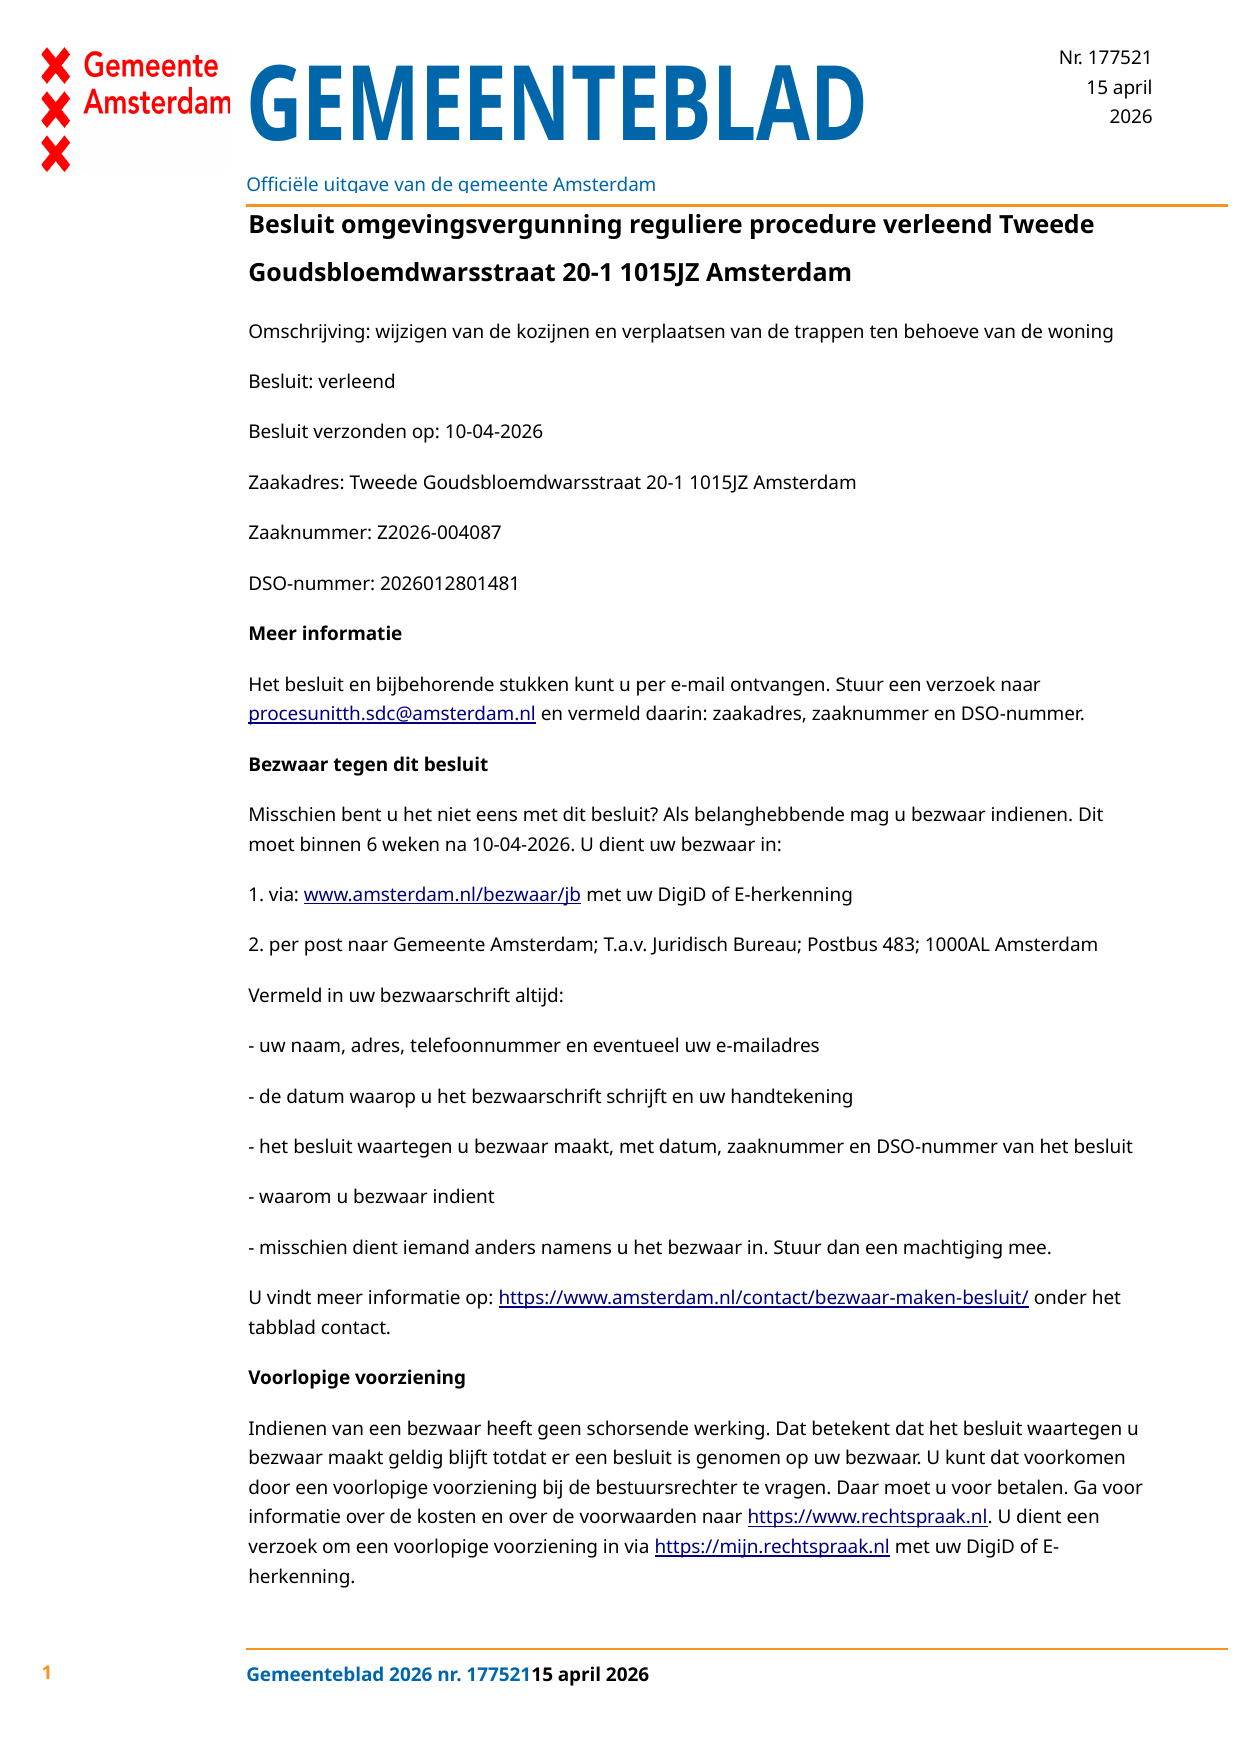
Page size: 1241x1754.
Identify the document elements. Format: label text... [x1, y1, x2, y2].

text DSO-nummer: 2026012801481 [248, 570, 1152, 596]
text Besluit verzonden op: 10-04-2026 [248, 419, 1152, 444]
text Vermeld in uw bezwaarschrift altijd: [248, 982, 1152, 1008]
text - uw naam, adres, telefoonnummer en eventueel uw e-mailadres [248, 1032, 1152, 1058]
text - de datum waarop u het bezwaarschrift schrijft en uw handtekening [248, 1083, 1152, 1109]
text U vindt meer informatie op: https://www.amsterdam.nl/contact/bezwaar-maken-besluit/ onder het tabblad contact. [248, 1284, 1152, 1340]
text Omschrijving: wijzigen van de kozijnen en verplaatsen van de trappen ten behoeve van de woning [248, 318, 1152, 344]
text 2. per post naar Gemeente Amsterdam; T.a.v. Juridisch Bureau; Postbus 483; 1000AL Amsterdam [248, 932, 1152, 957]
text Het besluit en bijbehorende stukken kunt u per e-mail ontvangen. Stuur een verzoek naar procesunitth.sdc@amsterdam.nl en vermeld daarin: zaakadres, zaaknummer en DSO-nummer. [248, 671, 1152, 726]
text - misschien dient iemand anders namens u het bezwaar in. Stuur dan een machtiging mee. [248, 1234, 1152, 1260]
text Bezwaar tegen dit besluit [248, 751, 1152, 777]
text Voorlopige voorziening [248, 1364, 1152, 1390]
text Besluit omgevingsvergunning reguliere procedure verleend Tweede Goudsbloemdwarsstraat 20-1 1015JZ Amsterdam [248, 207, 1152, 288]
text - het besluit waartegen u bezwaar maakt, met datum, zaaknummer en DSO-nummer van het besluit [248, 1133, 1152, 1159]
text Besluit: verleend [248, 368, 1152, 394]
text Misschien bent u het niet eens met dit besluit? Als belanghebbende mag u bezwaar indienen. Dit moet binnen 6 weken na 10-04-2026. U dient uw bezwaar in: [248, 801, 1152, 857]
text Indienen van een bezwaar heeft geen schorsende werking. Dat betekent dat het besluit waartegen u bezwaar maakt geldig blijft totdat er een besluit is genomen op uw bezwaar. U kunt dat voorkomen door een voorlopige voorziening bij de bestuursrechter te vragen. Daar moet u voor betalen. Ga voor informatie over de kosten en over de voorwaarden naar https://www.rechtspraak.nl. U dient een verzoek om een voorlopige voorziening in via https://mijn.rechtspraak.nl met uw DigiD of E-herkenning. [248, 1415, 1152, 1589]
text Meer informatie [248, 620, 1152, 646]
text - waarom u bezwaar indient [248, 1184, 1152, 1209]
picture [41, 47, 231, 172]
text Zaaknummer: Z2026-004087 [248, 519, 1152, 545]
text Zaakadres: Tweede Goudsbloemdwarsstraat 20-1 1015JZ Amsterdam [248, 469, 1152, 495]
text 1. via: www.amsterdam.nl/bezwaar/jb met uw DigiD of E-herkenning [248, 881, 1152, 907]
